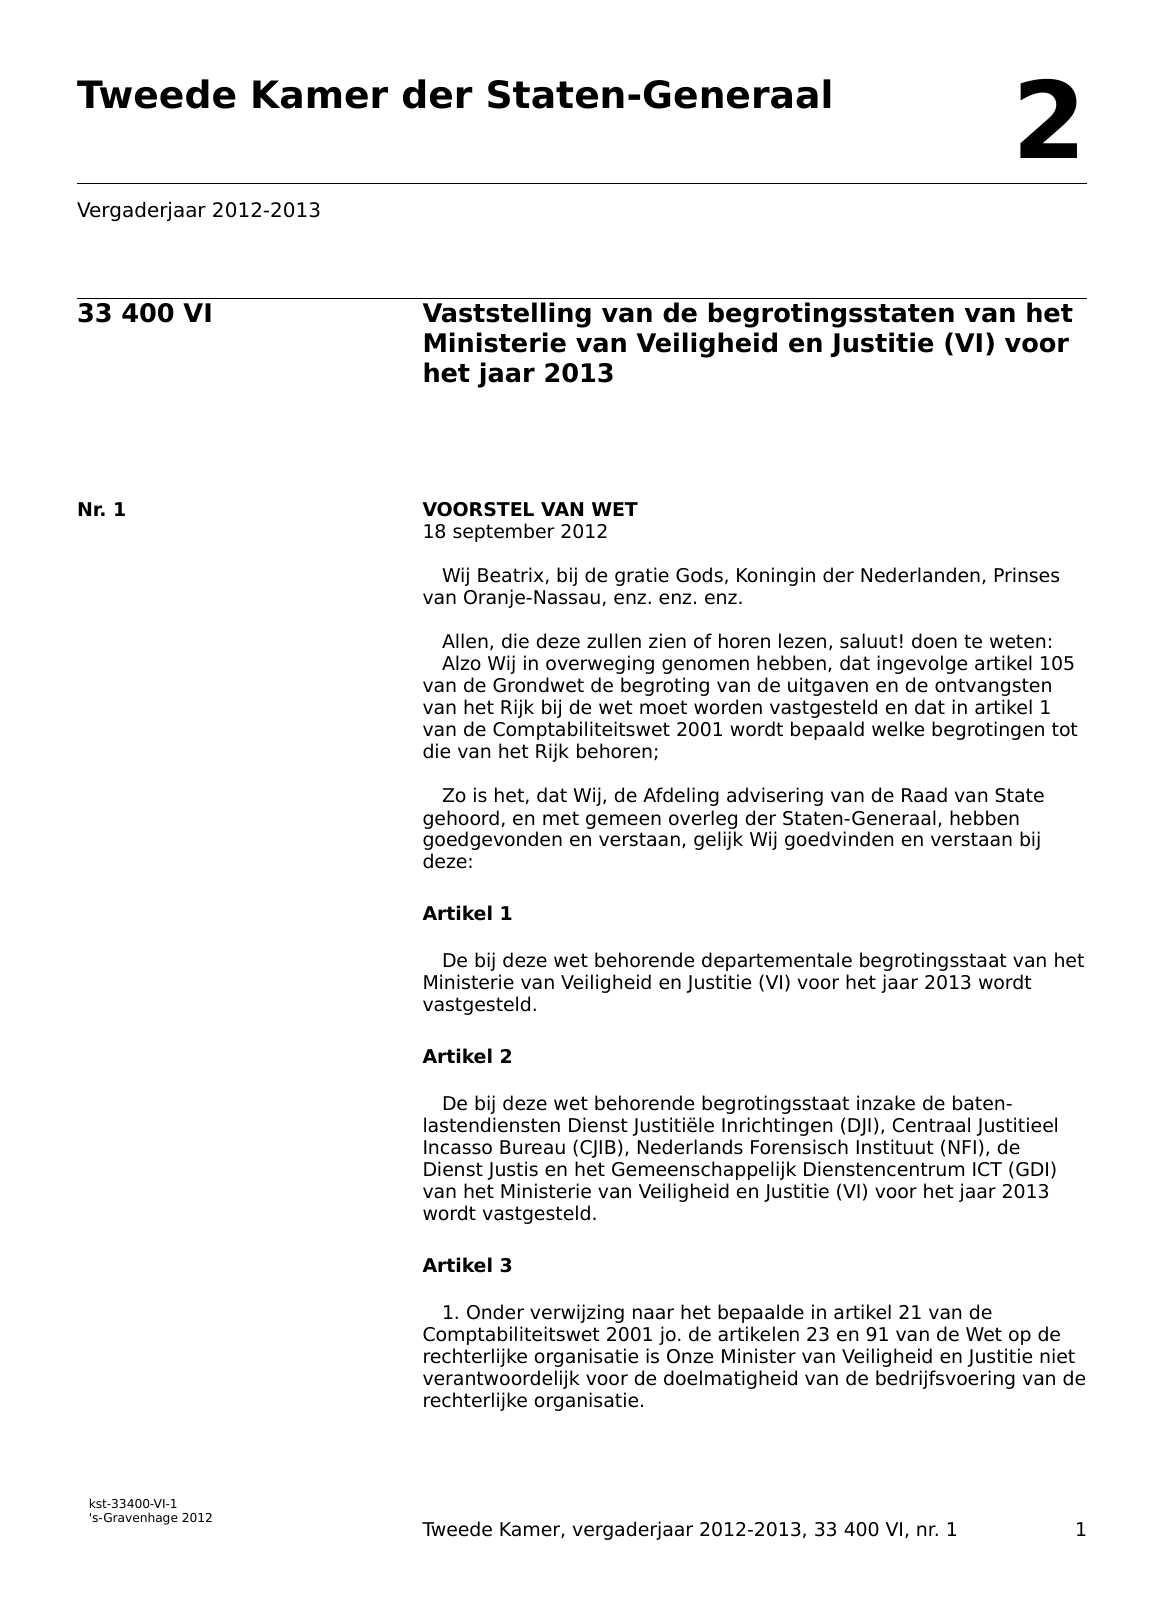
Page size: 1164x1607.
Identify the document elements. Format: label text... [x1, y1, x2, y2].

table_header Tweede Kamer der Staten-Generaal [77, 59, 886, 183]
text Allen, die deze zullen zien of horen lezen, saluut! doen te weten: [422, 631, 1087, 653]
subtitle Nr. 1 VOORSTEL VAN WET [77, 499, 1087, 521]
subtitle Artikel 2 [422, 1046, 1087, 1068]
subtitle Artikel 3 [422, 1255, 1087, 1277]
text De bij deze wet behorende begrotingsstaat inzake de baten-lastendiensten Dienst Justitiële Inrichtingen (DJI), Centraal Justitieel Incasso Bureau (CJIB), Nederlands Forensisch Instituut (NFI), de Dienst Justis en het Gemeenschappelijk Dienstencentrum ICT (GDI) van het Ministerie van Veiligheid en Justitie (VI) voor het jaar 2013 wordt vastgesteld. [422, 1093, 1087, 1225]
table_cell Vergaderjaar 2012-2013 [77, 184, 1087, 298]
text Wij Beatrix, bij de gratie Gods, Koningin der Nederlanden, Prinses van Oranje-Nassau, enz. enz. enz. [422, 565, 1087, 609]
text Zo is het, dat Wij, de Afdeling advisering van de Raad van State gehoord, en met gemeen overleg der Staten-Generaal, hebben goedgevonden en verstaan, gelijk Wij goedvinden en verstaan bij deze: [422, 785, 1087, 873]
text Alzo Wij in overweging genomen hebben, dat ingevolge artikel 105 van de Grondwet de begroting van de uitgaven en de ontvangsten van het Rijk bij de wet moet worden vastgesteld en dat in artikel 1 van de Comptabiliteitswet 2001 wordt bepaald welke begrotingen tot die van het Rijk behoren; [422, 653, 1087, 763]
subtitle Artikel 1 [422, 903, 1087, 925]
text 's-Gravenhage 2012 [88, 1511, 323, 1525]
text kst-33400-VI-1 [88, 1497, 323, 1511]
subtitle 33 400 VI Vaststelling van de begrotingsstaten van het Ministerie van Veiligheid en Justitie (VI) voor het jaar 2013 [77, 299, 1087, 388]
text De bij deze wet behorende departementale begrotingsstaat van het Ministerie van Veiligheid en Justitie (VI) voor het jaar 2013 wordt vastgesteld. [422, 950, 1087, 1016]
text 18 september 2012 [422, 521, 1087, 543]
table_header 2 [886, 59, 1087, 183]
text 1. Onder verwijzing naar het bepaalde in artikel 21 van de Comptabiliteitswet 2001 jo. de artikelen 23 en 91 van de Wet op de rechterlijke organisatie is Onze Minister van Veiligheid en Justitie niet verantwoordelijk voor de doelmatigheid van de bedrijfsvoering van de rechterlijke organisatie. [422, 1302, 1087, 1412]
